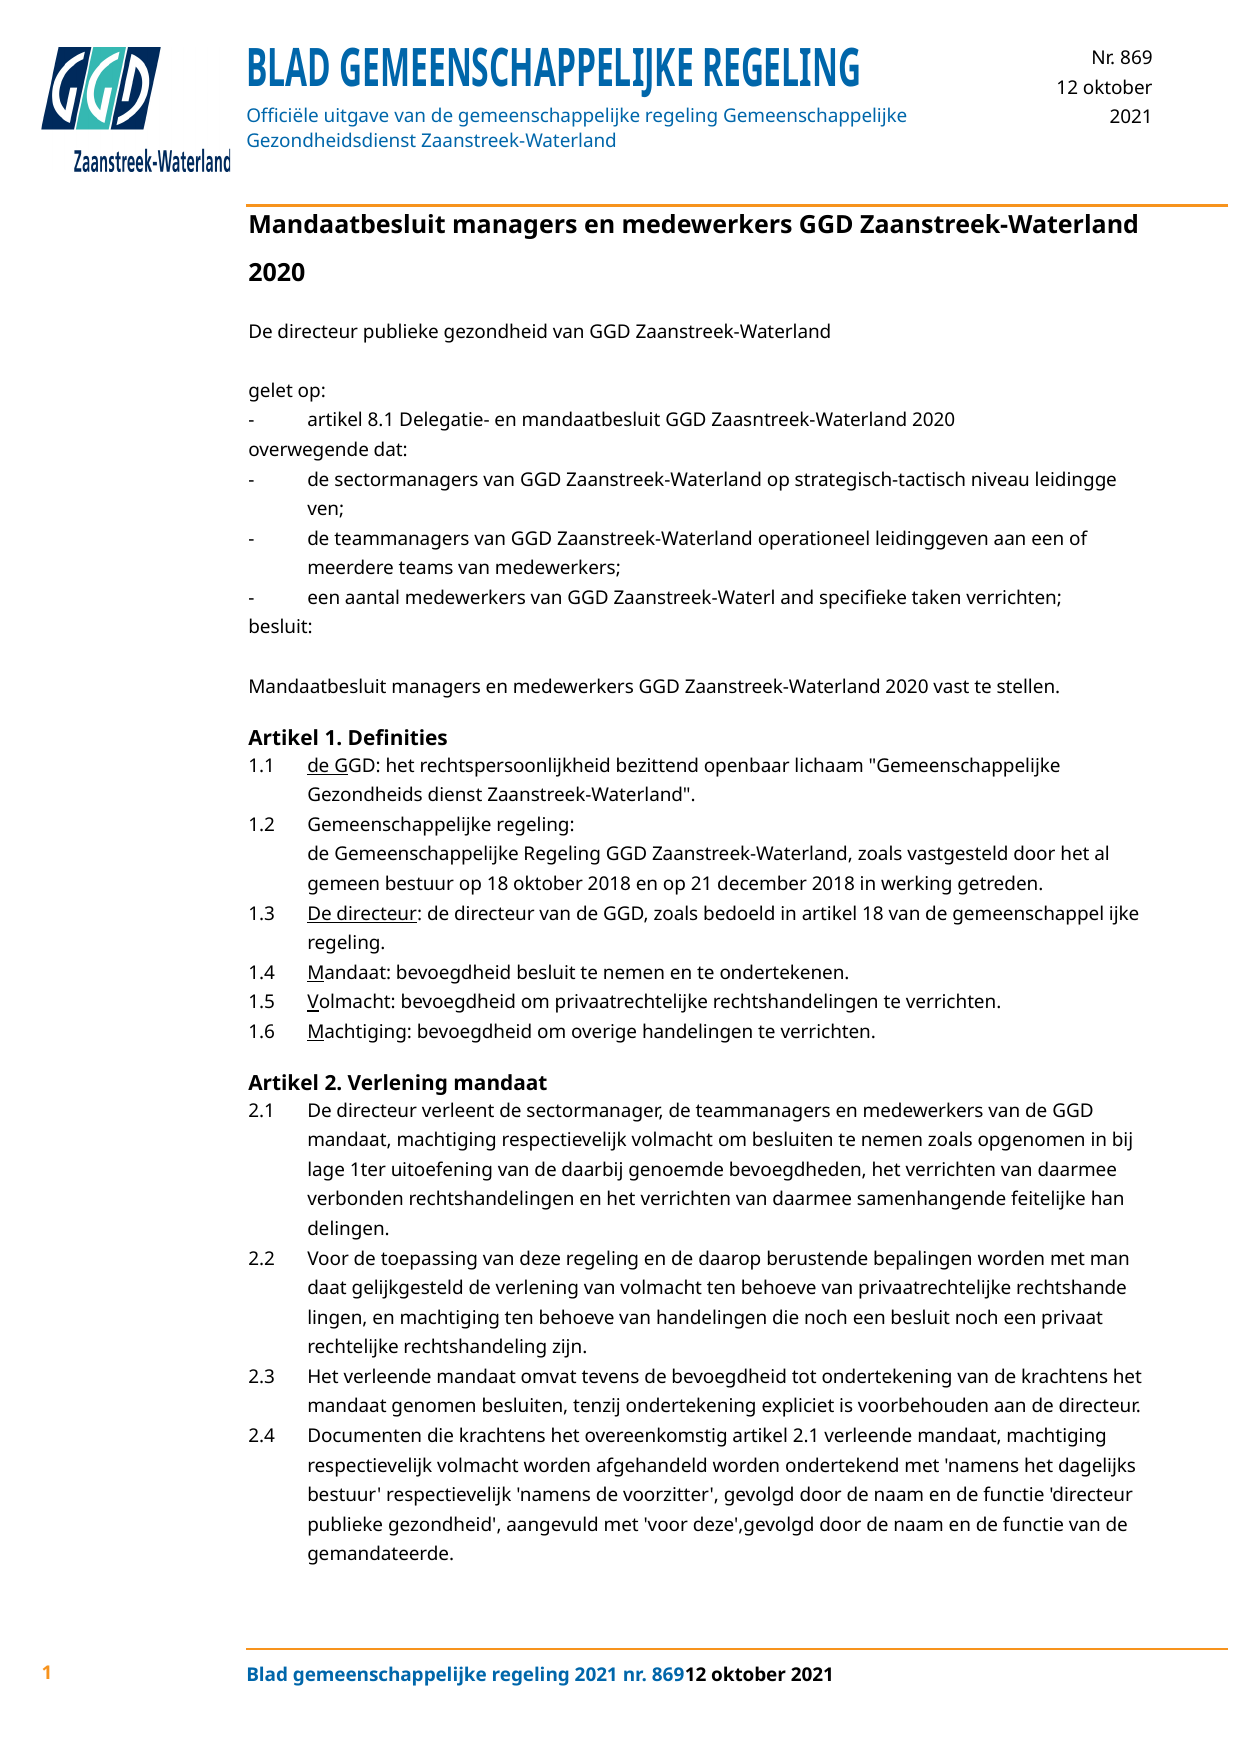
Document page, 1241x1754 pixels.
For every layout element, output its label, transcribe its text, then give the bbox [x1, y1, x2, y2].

text Mandaatbesluit managers en medewerkers GGD Zaanstreek-Waterland 2020 vast te stellen. [248, 673, 1152, 699]
list Machtiging: bevoegdheid om overige handelingen te verrichten. [248, 1018, 1152, 1044]
list artikel 8.1 Delegatie- en mandaatbesluit GGD Zaasntreek-Waterland 2020 [248, 407, 1152, 432]
list Voor de toepassing van deze regeling en de daarop berustende bepalingen worden met man­ daat gelijkgesteld de verlening van volmacht ten behoeve van privaatrechtelijke rechtshande­ lingen, en machtiging ten behoeve van handelingen die noch een besluit noch een privaat­ rechtelijke rechtshandeling zijn. [248, 1245, 1152, 1359]
list de teammanagers van GGD Zaanstreek-Waterland operationeel leidinggeven aan een of meerdere teams van medewerkers; [248, 525, 1152, 580]
list Gemeenschappelijke regeling: [248, 811, 1152, 837]
list Volmacht: bevoegdheid om privaatrechtelijke rechtshandelingen te verrichten. [248, 988, 1152, 1014]
picture [41, 47, 231, 172]
list de Gemeenschappelijke Regeling GGD Zaanstreek-Waterland, zoals vastgesteld door het al­ gemeen bestuur op 18 oktober 2018 en op 21 december 2018 in werking getreden. [248, 841, 1152, 896]
text overwegende dat: [248, 436, 1152, 462]
text Artikel 1. Definities [248, 723, 1152, 752]
list een aantal medewerkers van GGD Zaanstreek-Waterl and specifieke taken verrichten; [248, 584, 1152, 610]
list De directeur: de directeur van de GGD, zoals bedoeld in artikel 18 van de gemeenschappel ijke regeling. [248, 900, 1152, 955]
text Mandaatbesluit managers en medewerkers GGD Zaanstreek-Waterland 2020 [248, 207, 1152, 288]
text De directeur publieke gezondheid van GGD Zaanstreek-Waterland [248, 318, 1152, 344]
list de GGD: het rechtspersoonlijkheid bezittend openbaar lichaam "Gemeenschappelijke Gezondheids­ dienst Zaanstreek-Waterland". [248, 752, 1152, 807]
text gelet op: [248, 377, 1152, 403]
text Artikel 2. Verlening mandaat [248, 1068, 1152, 1097]
list Het verleende mandaat omvat tevens de bevoegdheid tot ondertekening van de krachtens het mandaat genomen besluiten, tenzij ondertekening expliciet is voorbehouden aan de directeur. [248, 1363, 1152, 1418]
list Mandaat: bevoegdheid besluit te nemen en te ondertekenen. [248, 959, 1152, 984]
list de sectormanagers van GGD Zaanstreek-Waterland op strategisch-tactisch niveau leidingge­ ven; [248, 466, 1152, 521]
text besluit: [248, 614, 1152, 639]
list Documenten die krachtens het overeenkomstig artikel 2.1 verleende mandaat, machtiging respectievelijk volmacht worden afgehandeld worden ondertekend met 'namens het dagelijks bestuur' respectievelijk 'namens de voorzitter', gevolgd door de naam en de functie 'directeur publieke gezondheid', aangevuld met 'voor deze',gevolgd door de naam en de functie van de gemandateerde. [248, 1422, 1152, 1566]
list De directeur verleent de sectormanager, de teammanagers en medewerkers van de GGD mandaat, machtiging respectievelijk volmacht om besluiten te nemen zoals opgenomen in bij­ lage 1ter uitoefening van de daarbij genoemde bevoegdheden, het verrichten van daarmee verbonden rechtshandelingen en het verrichten van daarmee samenhangende feitelijke han­ delingen. [248, 1097, 1152, 1241]
